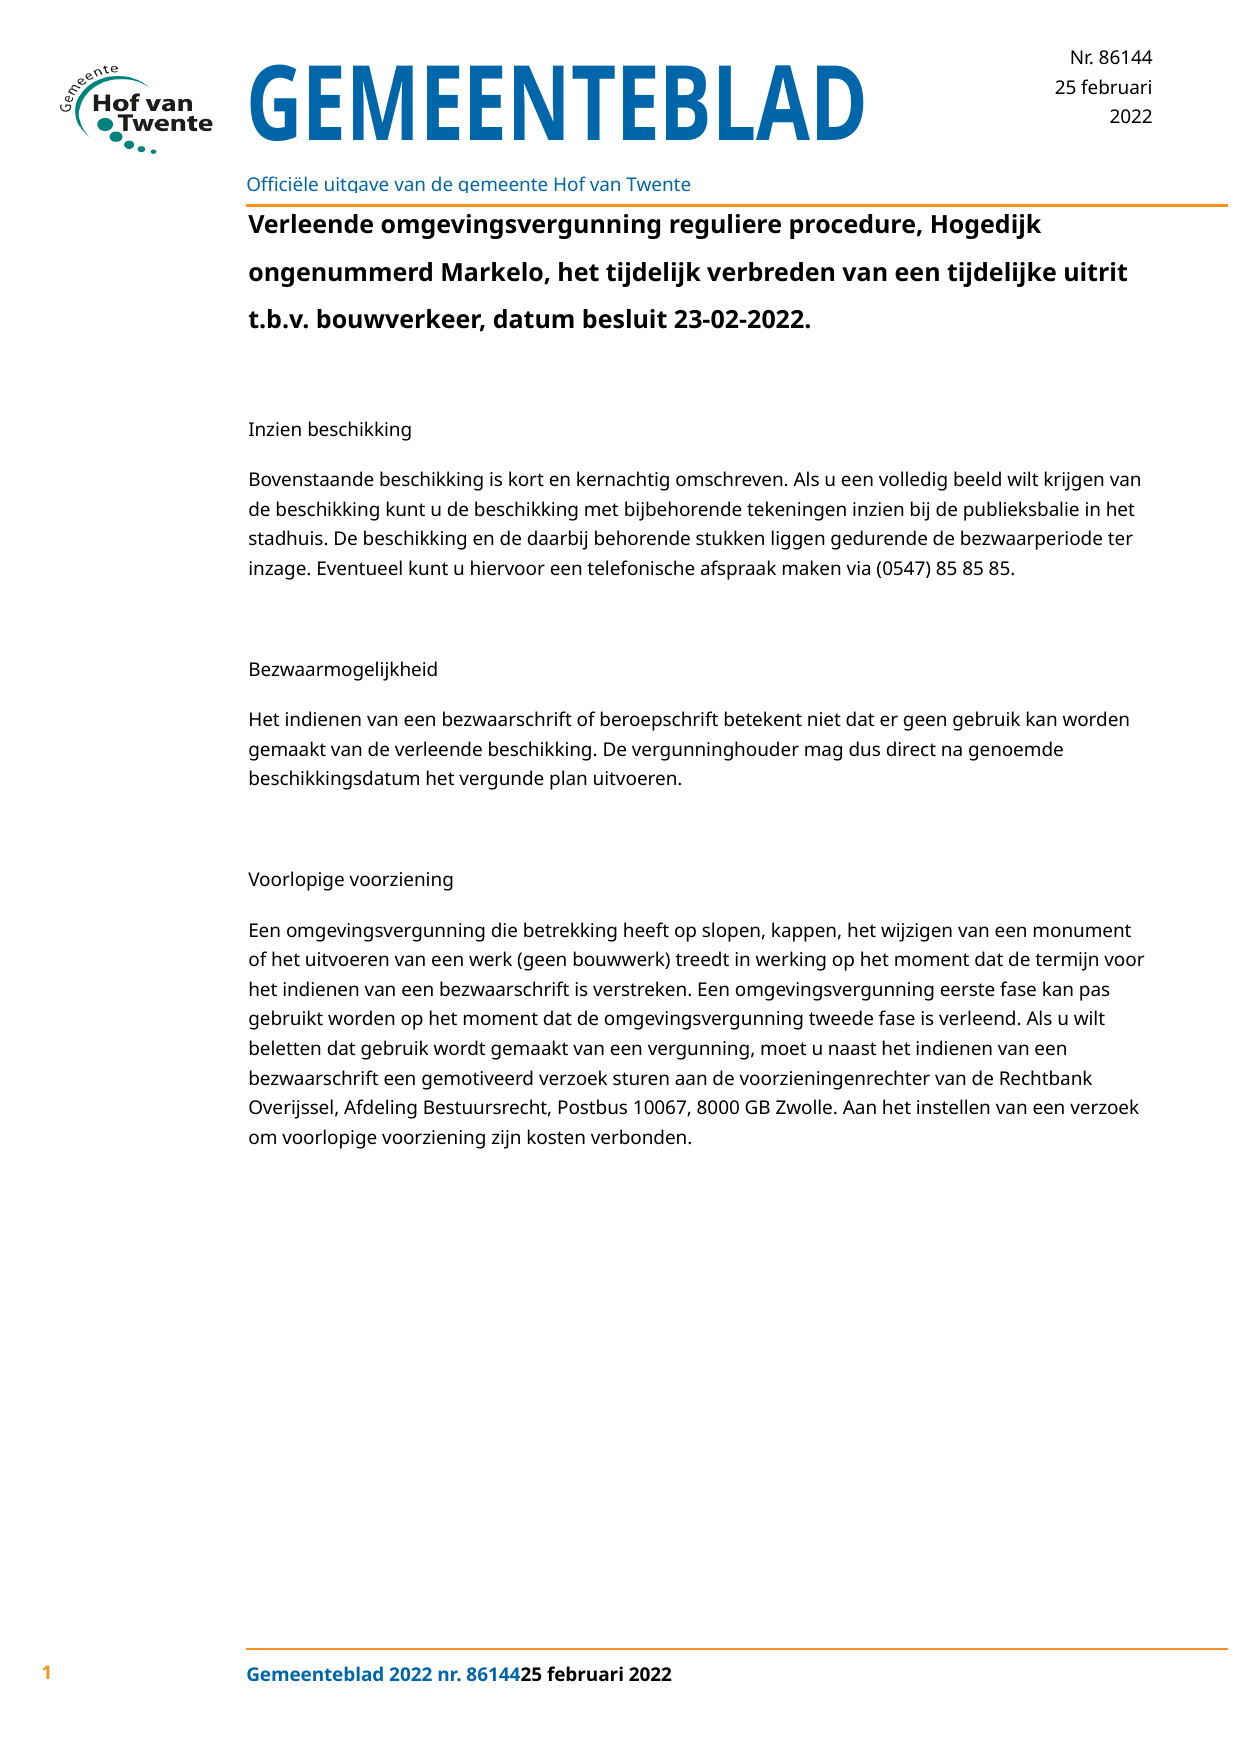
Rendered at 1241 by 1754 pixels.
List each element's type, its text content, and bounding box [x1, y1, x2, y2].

text Een omgevingsvergunning die betrekking heeft op slopen, kappen, het wijzigen van een monument of het uitvoeren van een werk (geen bouwwerk) treedt in werking op het moment dat de termijn voor het indienen van een bezwaarschrift is verstreken. Een omgevingsvergunning eerste fase kan pas gebruikt worden op het moment dat de omgevingsvergunning tweede fase is verleend. Als u wilt beletten dat gebruik wordt gemaakt van een vergunning, moet u naast het indienen van een bezwaarschrift een gemotiveerd verzoek sturen aan de voorzieningenrechter van de Rechtbank Overijssel, Afdeling Bestuursrecht, Postbus 10067, 8000 GB Zwolle. Aan het instellen van een verzoek om voorlopige voorziening zijn kosten verbonden. [248, 917, 1152, 1149]
text Bovenstaande beschikking is kort en kernachtig omschreven. Als u een volledig beeld wilt krijgen van de beschikking kunt u de beschikking met bijbehorende tekeningen inzien bij de publieksbalie in het stadhuis. De beschikking en de daarbij behorende stukken liggen gedurende de bezwaarperiode ter inzage. Eventueel kunt u hiervoor een telefonische afspraak maken via (0547) 85 85 85. [248, 466, 1152, 581]
text Voorlopige voorziening [248, 866, 1152, 892]
text Inzien beschikking [248, 416, 1152, 442]
picture [41, 47, 231, 172]
text Bezwaarmogelijkheid [248, 656, 1152, 682]
text Verleende omgevingsvergunning reguliere procedure, Hogedijk ongenummerd Markelo, het tijdelijk verbreden van een tijdelijke uitrit t.b.v. bouwverkeer, datum besluit 23-02-2022. [248, 207, 1152, 336]
text Het indienen van een bezwaarschrift of beroepschrift betekent niet dat er geen gebruik kan worden gemaakt van de verleende beschikking. De vergunninghouder mag dus direct na genoemde beschikkingsdatum het vergunde plan uitvoeren. [248, 706, 1152, 791]
